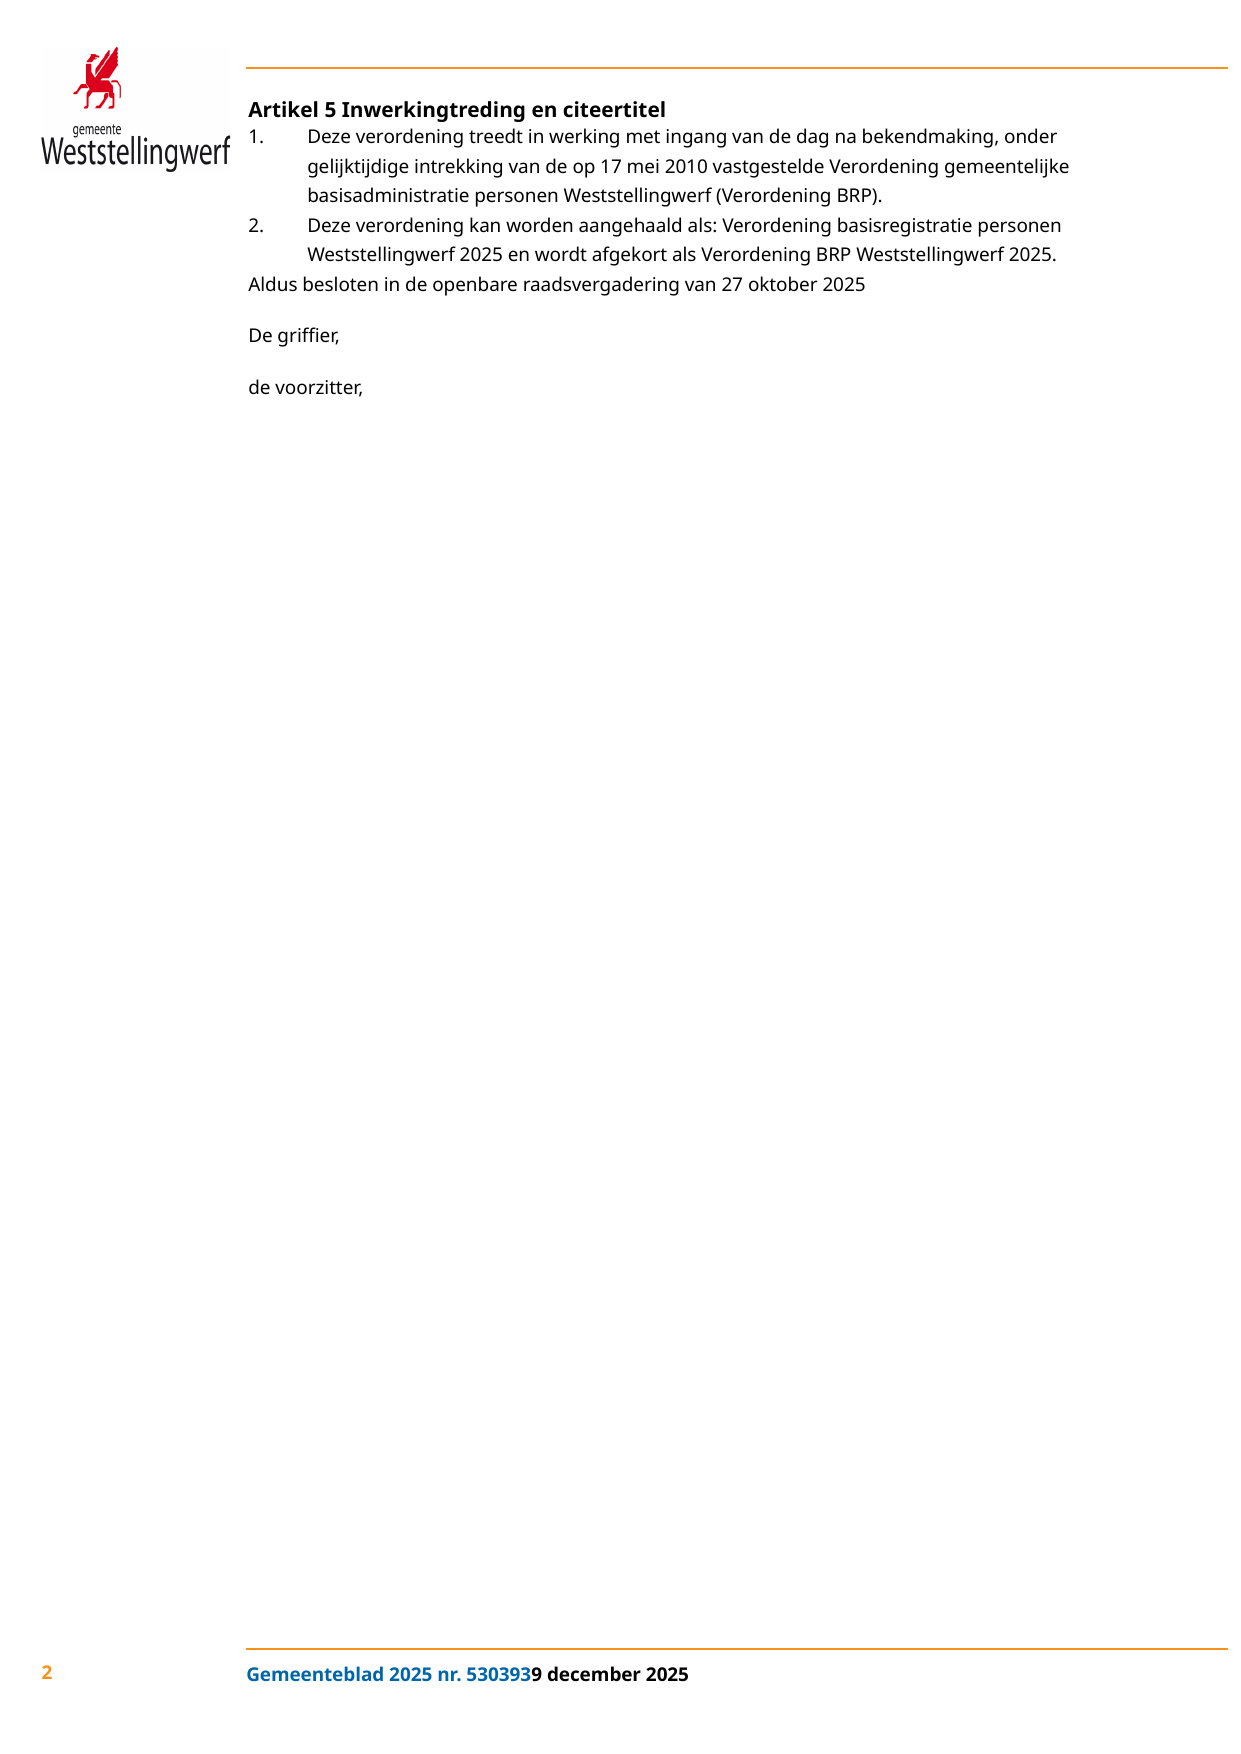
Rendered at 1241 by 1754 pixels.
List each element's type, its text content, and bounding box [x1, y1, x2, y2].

text de voorzitter, [248, 374, 1152, 400]
text Aldus besloten in de openbare raadsvergadering van 27 oktober 2025 [248, 271, 1152, 297]
list Deze verordening treedt in werking met ingang van de dag na bekendmaking, onder gelijktijdige intrekking van de op 17 mei 2010 vastgestelde Verordening gemeentelijke basisadministratie personen Weststellingwerf (Verordening BRP). [248, 123, 1152, 208]
text De griffier, [248, 323, 1152, 348]
picture [41, 47, 231, 172]
list Deze verordening kan worden aangehaald als: Verordening basisregistratie personen Weststellingwerf 2025 en wordt afgekort als Verordening BRP Weststellingwerf 2025. [248, 212, 1152, 267]
text Artikel 5 Inwerkingtreding en citeertitel [248, 95, 1152, 123]
